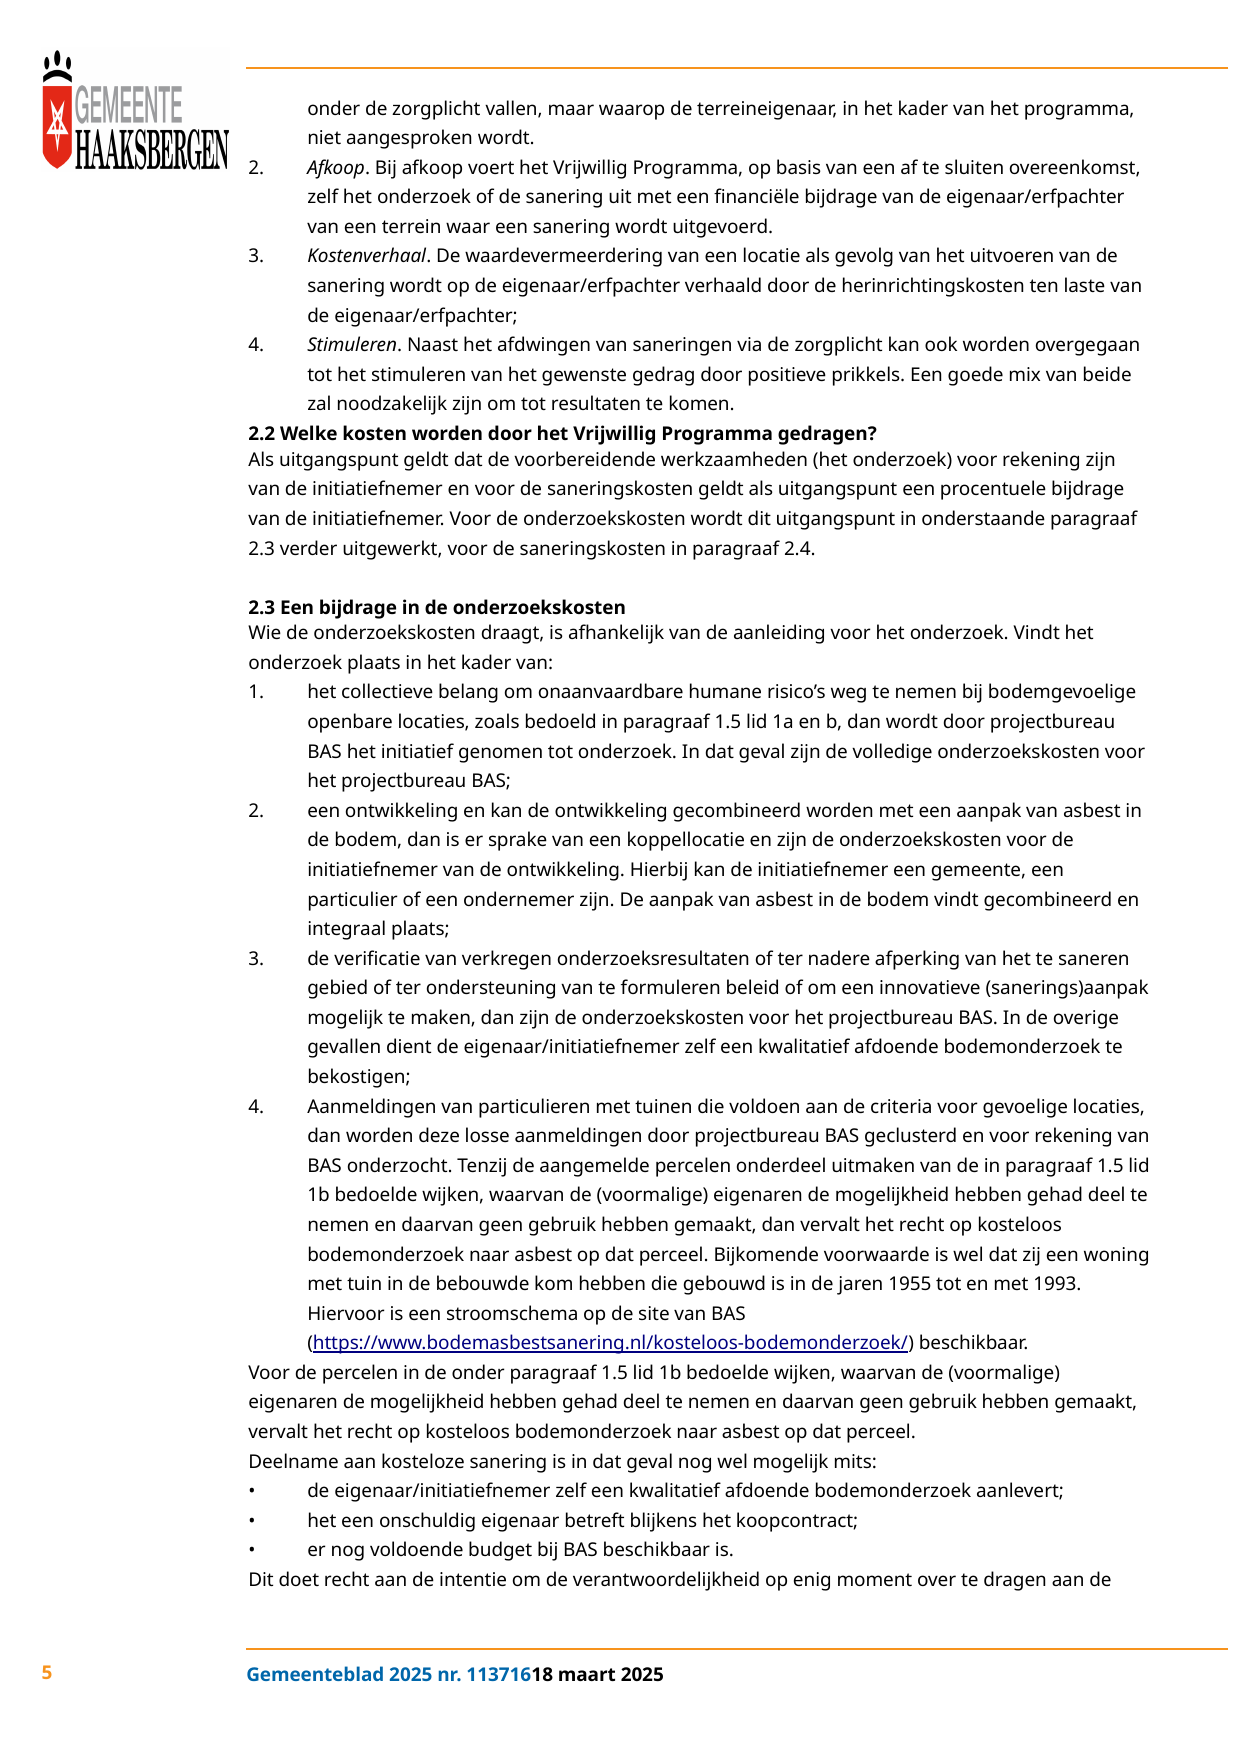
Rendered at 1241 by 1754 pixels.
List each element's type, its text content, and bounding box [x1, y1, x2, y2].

text Voor de percelen in de onder paragraaf 1.5 lid 1b bedoelde wijken, waarvan de (voormalige) eigenaren de mogelijkheid hebben gehad deel te nemen en daarvan geen gebruik hebben gemaakt, vervalt het recht op kosteloos bodemonderzoek naar asbest op dat perceel. [248, 1359, 1152, 1444]
list Stimuleren. Naast het afdwingen van saneringen via de zorgplicht kan ook worden overgegaan tot het stimuleren van het gewenste gedrag door positieve prikkels. Een goede mix van beide zal noodzakelijk zijn om tot resultaten te komen. [248, 331, 1152, 416]
text 2.3 Een bijdrage in de onderzoekskosten [248, 594, 1152, 619]
text Als uitgangspunt geldt dat de voorbereidende werkzaamheden (het onderzoek) voor rekening zijn van de initiatiefnemer en voor de saneringskosten geldt als uitgangspunt een procentuele bijdrage van de initiatiefnemer. Voor de onderzoekskosten wordt dit uitgangspunt in onderstaande paragraaf 2.3 verder uitgewerkt, voor de saneringskosten in paragraaf 2.4. [248, 446, 1152, 560]
text Dit doet recht aan de intentie om de verantwoordelijkheid op enig moment over te dragen aan de [248, 1566, 1152, 1592]
list het collectieve belang om onaanvaardbare humane risico’s weg te nemen bij bodemgevoelige openbare locaties, zoals bedoeld in paragraaf 1.5 lid 1a en b, dan wordt door projectbureau BAS het initiatief genomen tot onderzoek. In dat geval zijn de volledige onderzoekskosten voor het projectbureau BAS; [248, 679, 1152, 793]
text 2.2 Welke kosten worden door het Vrijwillig Programma gedragen? [248, 420, 1152, 446]
list de verificatie van verkregen onderzoeksresultaten of ter nadere afperking van het te saneren gebied of ter ondersteuning van te formuleren beleid of om een innovatieve (sanerings)aanpak mogelijk te maken, dan zijn de onderzoekskosten voor het projectbureau BAS. In de overige gevallen dient de eigenaar/initiatiefnemer zelf een kwalitatief afdoende bodemonderzoek te bekostigen; [248, 945, 1152, 1089]
list Afkoop. Bij afkoop voert het Vrijwillig Programma, op basis van een af te sluiten overeenkomst, zelf het onderzoek of de sanering uit met een financiële bijdrage van de eigenaar/erfpachter van een terrein waar een sanering wordt uitgevoerd. [248, 154, 1152, 239]
list Aanmeldingen van particulieren met tuinen die voldoen aan de criteria voor gevoelige locaties, dan worden deze losse aanmeldingen door projectbureau BAS geclusterd en voor rekening van BAS onderzocht. Tenzij de aangemelde percelen onderdeel uitmaken van de in paragraaf 1.5 lid 1b bedoelde wijken, waarvan de (voormalige) eigenaren de mogelijkheid hebben gehad deel te nemen en daarvan geen gebruik hebben gemaakt, dan vervalt het recht op kosteloos bodemonderzoek naar asbest op dat perceel. Bijkomende voorwaarde is wel dat zij een woning met tuin in de bebouwde kom hebben die gebouwd is in de jaren 1955 tot en met 1993. Hiervoor is een stroomschema op de site van BAS (https://www.bodemasbestsanering.nl/kosteloos-bodemonderzoek/) beschikbaar. [248, 1093, 1152, 1355]
text Wie de onderzoekskosten draagt, is afhankelijk van de aanleiding voor het onderzoek. Vindt het onderzoek plaats in het kader van: [248, 619, 1152, 675]
text Deelname aan kosteloze sanering is in dat geval nog wel mogelijk mits: [248, 1448, 1152, 1474]
picture [41, 47, 231, 172]
list een ontwikkeling en kan de ontwikkeling gecombineerd worden met een aanpak van asbest in de bodem, dan is er sprake van een koppellocatie en zijn de onderzoekskosten voor de initiatiefnemer van de ontwikkeling. Hierbij kan de initiatiefnemer een gemeente, een particulier of een ondernemer zijn. De aanpak van asbest in de bodem vindt gecombineerd en integraal plaats; [248, 797, 1152, 941]
list onder de zorgplicht vallen, maar waarop de terreineigenaar, in het kader van het programma, niet aangesproken wordt. [248, 95, 1152, 150]
list er nog voldoende budget bij BAS beschikbaar is. [248, 1537, 1152, 1562]
list Kostenverhaal. De waardevermeerdering van een locatie als gevolg van het uitvoeren van de sanering wordt op de eigenaar/erfpachter verhaald door de herinrichtingskosten ten laste van de eigenaar/erfpachter; [248, 243, 1152, 328]
list het een onschuldig eigenaar betreft blijkens het koopcontract; [248, 1507, 1152, 1533]
list de eigenaar/initiatiefnemer zelf een kwalitatief afdoende bodemonderzoek aanlevert; [248, 1477, 1152, 1503]
